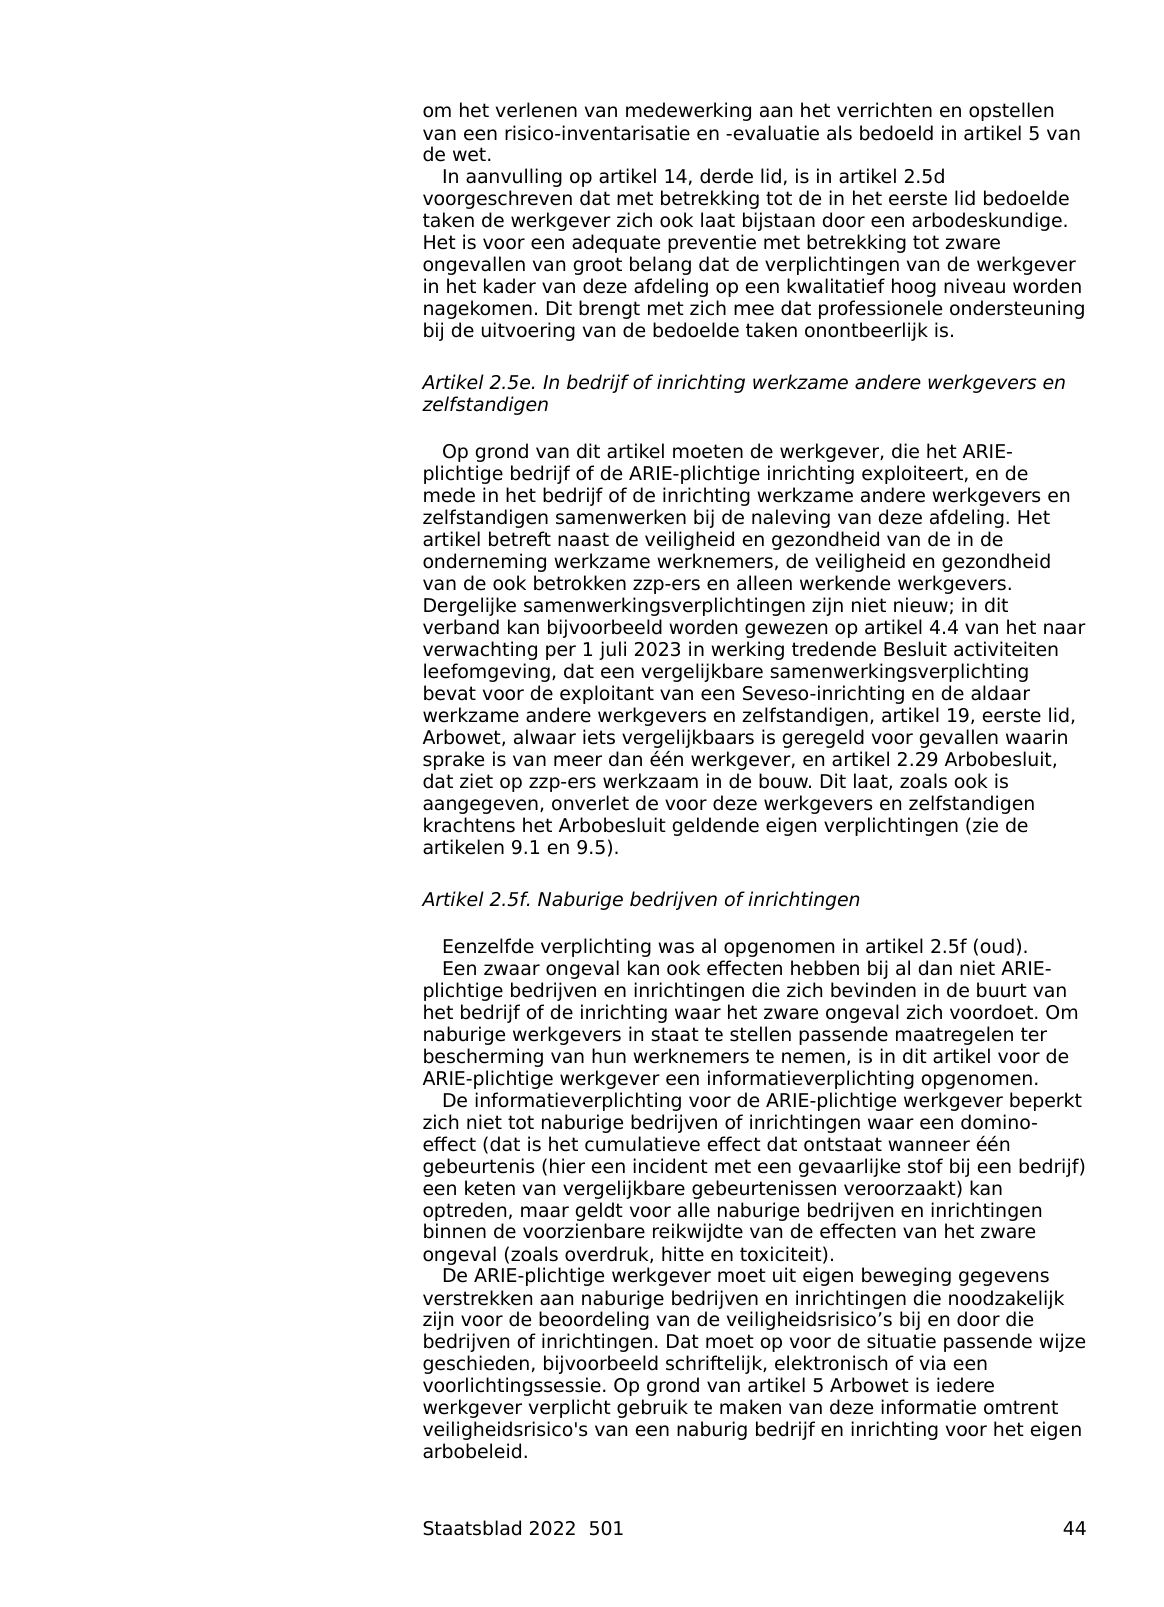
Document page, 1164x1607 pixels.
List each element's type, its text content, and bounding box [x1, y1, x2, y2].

subtitle Artikel 2.5e. In bedrijf of inrichting werkzame andere werkgevers en zelfstandigen [422, 372, 1087, 416]
text De ARIE-plichtige werkgever moet uit eigen beweging gegevens verstrekken aan naburige bedrijven en inrichtingen die noodzakelijk zijn voor de beoordeling van de veiligheidsrisico’s bij en door die bedrijven of inrichtingen. Dat moet op voor de situatie passende wijze geschieden, bijvoorbeeld schriftelijk, elektronisch of via een voorlichtingssessie. Op grond van artikel 5 Arbowet is iedere werkgever verplicht gebruik te maken van deze informatie omtrent veiligheidsrisico's van een naburig bedrijf en inrichting voor het eigen arbobeleid. [422, 1265, 1087, 1463]
text om het verlenen van medewerking aan het verrichten en opstellen van een risico-inventarisatie en -evaluatie als bedoeld in artikel 5 van de wet. [422, 100, 1087, 166]
subtitle Artikel 2.5f. Naburige bedrijven of inrichtingen [422, 889, 1087, 911]
text Op grond van dit artikel moeten de werkgever, die het ARIE-plichtige bedrijf of de ARIE-plichtige inrichting exploiteert, en de mede in het bedrijf of de inrichting werkzame andere werkgevers en zelfstandigen samenwerken bij de naleving van deze afdeling. Het artikel betreft naast de veiligheid en gezondheid van de in de onderneming werkzame werknemers, de veiligheid en gezondheid van de ook betrokken zzp-ers en alleen werkende werkgevers. Dergelijke samenwerkingsverplichtingen zijn niet nieuw; in dit verband kan bijvoorbeeld worden gewezen op artikel 4.4 van het naar verwachting per 1 juli 2023 in werking tredende Besluit activiteiten leefomgeving, dat een vergelijkbare samenwerkingsverplichting bevat voor de exploitant van een Seveso-inrichting en de aldaar werkzame andere werkgevers en zelfstandigen, artikel 19, eerste lid, Arbowet, alwaar iets vergelijkbaars is geregeld voor gevallen waarin sprake is van meer dan één werkgever, en artikel 2.29 Arbobesluit, dat ziet op zzp-ers werkzaam in de bouw. Dit laat, zoals ook is aangegeven, onverlet de voor deze werkgevers en zelfstandigen krachtens het Arbobesluit geldende eigen verplichtingen (zie de artikelen 9.1 en 9.5). [422, 441, 1087, 859]
text Eenzelfde verplichting was al opgenomen in artikel 2.5f (oud). [422, 936, 1087, 958]
text De informatieverplichting voor de ARIE-plichtige werkgever beperkt zich niet tot naburige bedrijven of inrichtingen waar een domino-effect (dat is het cumulatieve effect dat ontstaat wanneer één gebeurtenis (hier een incident met een gevaarlijke stof bij een bedrijf) een keten van vergelijkbare gebeurtenissen veroorzaakt) kan optreden, maar geldt voor alle naburige bedrijven en inrichtingen binnen de voorzienbare reikwijdte van de effecten van het zware ongeval (zoals overdruk, hitte en toxiciteit). [422, 1089, 1087, 1265]
text In aanvulling op artikel 14, derde lid, is in artikel 2.5d voorgeschreven dat met betrekking tot de in het eerste lid bedoelde taken de werkgever zich ook laat bijstaan door een arbodeskundige. Het is voor een adequate preventie met betrekking tot zware ongevallen van groot belang dat de verplichtingen van de werkgever in het kader van deze afdeling op een kwalitatief hoog niveau worden nagekomen. Dit brengt met zich mee dat professionele ondersteuning bij de uitvoering van de bedoelde taken onontbeerlijk is. [422, 166, 1087, 342]
text Een zwaar ongeval kan ook effecten hebben bij al dan niet ARIE-plichtige bedrijven en inrichtingen die zich bevinden in de buurt van het bedrijf of de inrichting waar het zware ongeval zich voordoet. Om naburige werkgevers in staat te stellen passende maatregelen ter bescherming van hun werknemers te nemen, is in dit artikel voor de ARIE-plichtige werkgever een informatieverplichting opgenomen. [422, 958, 1087, 1089]
